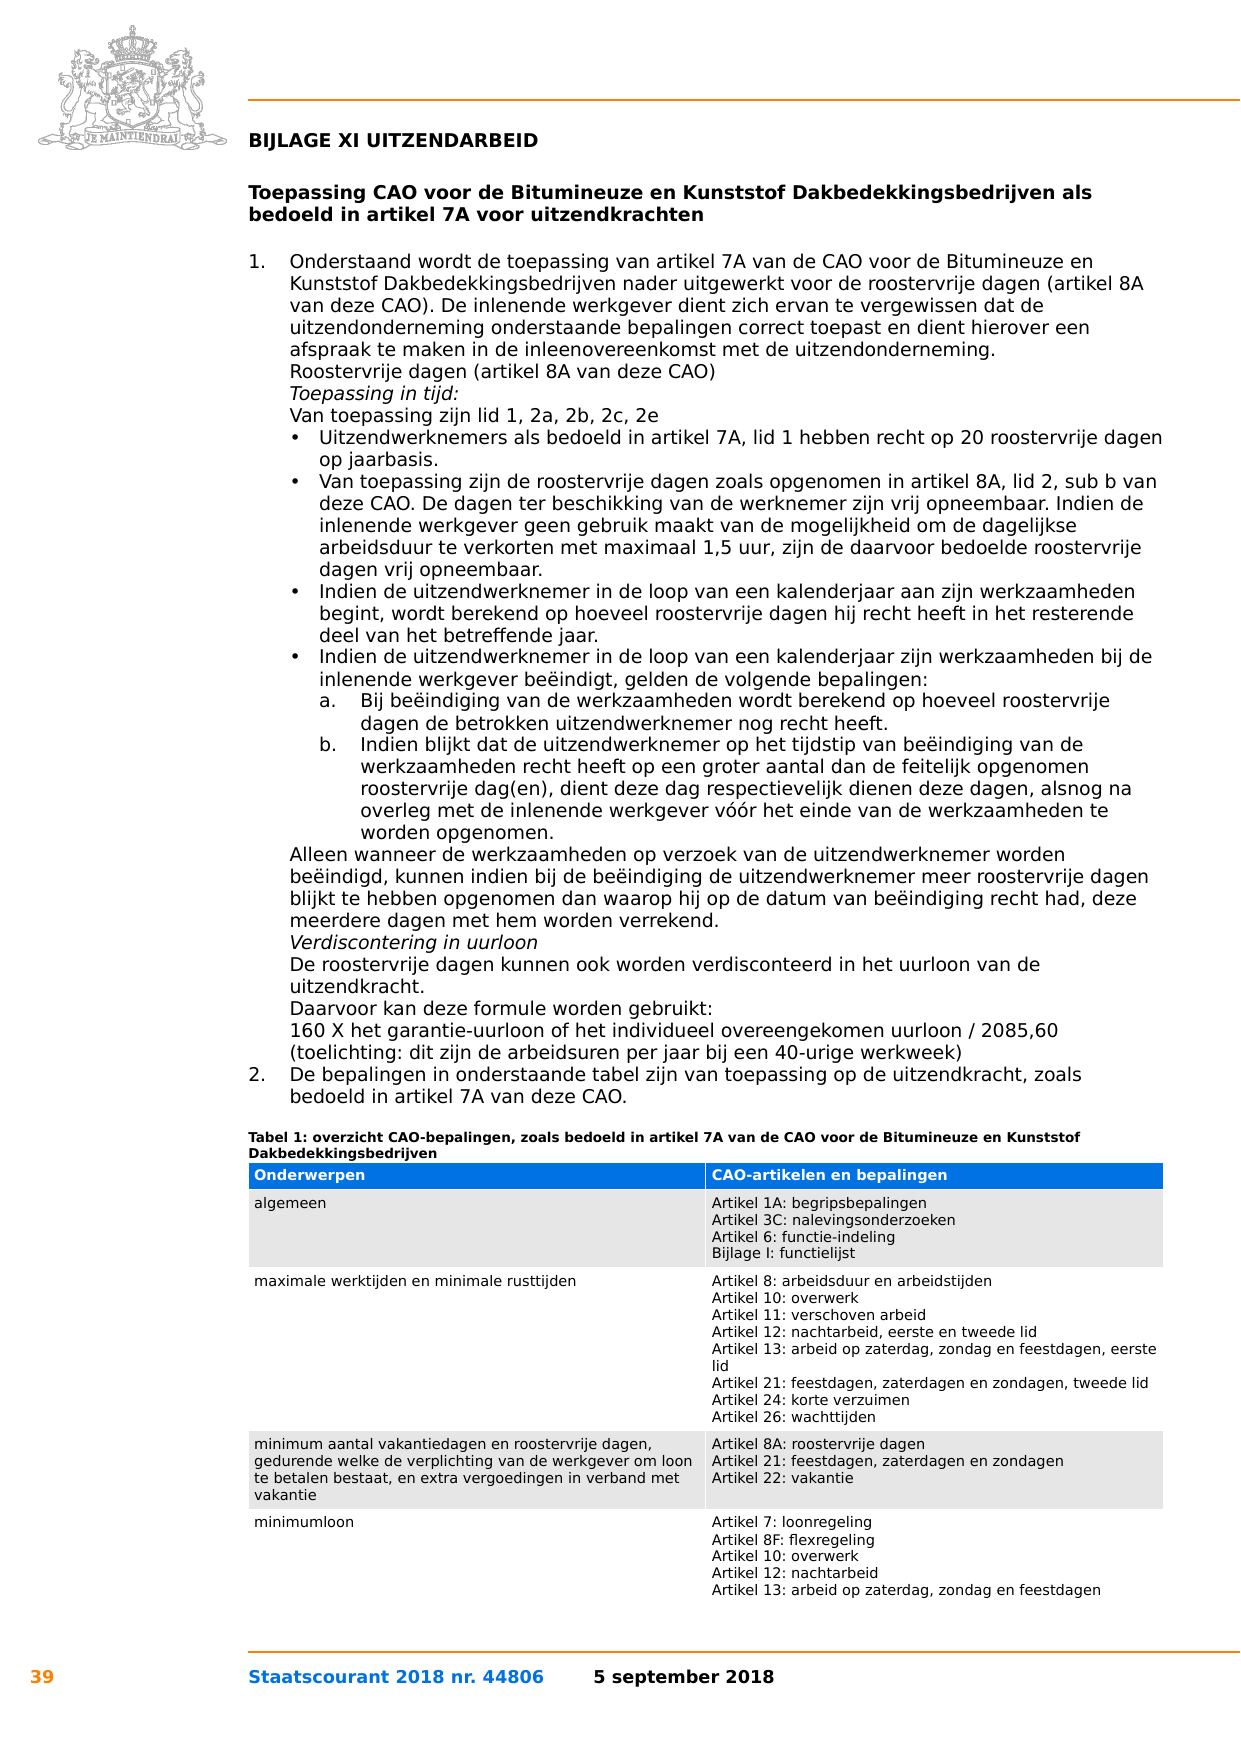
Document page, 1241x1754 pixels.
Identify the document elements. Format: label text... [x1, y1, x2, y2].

table_header Tabel 1: overzicht CAO-bepalingen, zoals bedoeld in artikel 7A van de CAO voor de Bitumineuze en Kunststof Dakbedekkingsbedrijven [248, 1130, 1163, 1161]
table_cell Artikel 7: loonregeling Artikel 8F: flexregeling Artikel 10: overwerk Artikel 12: nachtarbeid Artikel 13: arbeid op zaterdag, zondag en feestdagen [706, 1510, 1163, 1604]
table_cell Artikel 1A: begripsbepalingen Artikel 3C: nalevingsonderzoeken Artikel 6: functie-indeling Bijlage I: functielijst [706, 1190, 1163, 1267]
picture [38, 25, 227, 150]
text Roostervrije dagen (artikel 8A van deze CAO) [289, 361, 1163, 383]
table_cell minimumloon [249, 1510, 705, 1604]
table_cell algemeen [249, 1190, 705, 1267]
text Alleen wanneer de werkzaamheden op verzoek van de uitzendwerknemer worden beëindigd, kunnen indien bij de beëindiging de uitzendwerknemer meer roostervrije dagen blijkt te hebben opgenomen dan waarop hij op de datum van beëindiging recht had, deze meerdere dagen met hem worden verrekend. [289, 844, 1163, 932]
table_cell Artikel 8: arbeidsduur en arbeidstijden Artikel 10: overwerk Artikel 11: verschoven arbeid Artikel 12: nachtarbeid, eerste en tweede lid Artikel 13: arbeid op zaterdag, zondag en feestdagen, eerste lid Artikel 21: feestdagen, zaterdagen en zondagen, tweede lid Artikel 24: korte verzuimen Artikel 26: wachttijden [706, 1268, 1163, 1430]
table_cell Artikel 8A: roostervrije dagen Artikel 21: feestdagen, zaterdagen en zondagen Artikel 22: vakantie [706, 1431, 1163, 1509]
text • Indien de uitzendwerknemer in de loop van een kalenderjaar zijn werkzaamheden bij de inlenende werkgever beëindigt, gelden de volgende bepalingen: [289, 646, 1163, 690]
table_cell minimum aantal vakantiedagen en roostervrije dagen, gedurende welke de verplichting van de werkgever om loon te betalen bestaat, en extra vergoedingen in verband met vakantie [249, 1431, 705, 1509]
text • Van toepassing zijn de roostervrije dagen zoals opgenomen in artikel 8A, lid 2, sub b van deze CAO. De dagen ter beschikking van de werknemer zijn vrij opneembaar. Indien de inlenende werkgever geen gebruik maakt van de mogelijkheid om de dagelijkse arbeidsduur te verkorten met maximaal 1,5 uur, zijn de daarvoor bedoelde roostervrije dagen vrij opneembaar. [289, 471, 1163, 581]
text Verdiscontering in uurloon [289, 932, 1163, 954]
text • Indien de uitzendwerknemer in de loop van een kalenderjaar aan zijn werkzaamheden begint, wordt berekend op hoeveel roostervrije dagen hij recht heeft in het resterende deel van het betreffende jaar. [289, 581, 1163, 646]
text De roostervrije dagen kunnen ook worden verdisconteerd in het uurloon van de uitzendkracht. [289, 954, 1163, 998]
text 160 X het garantie-uurloon of het individueel overeengekomen uurloon / 2085,60 [289, 1020, 1163, 1042]
text a. Bij beëindiging van de werkzaamheden wordt berekend op hoeveel roostervrije dagen de betrokken uitzendwerknemer nog recht heeft. [319, 690, 1163, 734]
text Daarvoor kan deze formule worden gebruikt: [289, 998, 1163, 1020]
text 1. Onderstaand wordt de toepassing van artikel 7A van de CAO voor de Bitumineuze en Kunststof Dakbedekkingsbedrijven nader uitgewerkt voor de roostervrije dagen (artikel 8A van deze CAO). De inlenende werkgever dient zich ervan te vergewissen dat de uitzendonderneming onderstaande bepalingen correct toepast en dient hierover een afspraak te maken in de inleenovereenkomst met de uitzendonderneming. [248, 251, 1163, 361]
table_cell maximale werktijden en minimale rusttijden [249, 1268, 705, 1430]
table_cell CAO-artikelen en bepalingen [706, 1163, 1163, 1189]
text b. Indien blijkt dat de uitzendwerknemer op het tijdstip van beëindiging van de werkzaamheden recht heeft op een groter aantal dan de feitelijk opgenomen roostervrije dag(en), dient deze dag respectievelijk dienen deze dagen, alsnog na overleg met de inlenende werkgever vóór het einde van de werkzaamheden te worden opgenomen. [319, 734, 1163, 844]
text (toelichting: dit zijn de arbeidsuren per jaar bij een 40-urige werkweek) [289, 1042, 1163, 1064]
table_cell Onderwerpen [249, 1163, 705, 1189]
subtitle BIJLAGE XI UITZENDARBEID [248, 130, 1163, 152]
text Toepassing in tijd: [289, 383, 1163, 405]
subtitle Toepassing CAO voor de Bitumineuze en Kunststof Dakbedekkingsbedrijven als bedoeld in artikel 7A voor uitzendkrachten [248, 182, 1163, 226]
text Van toepassing zijn lid 1, 2a, 2b, 2c, 2e [289, 405, 1163, 427]
text 2. De bepalingen in onderstaande tabel zijn van toepassing op de uitzendkracht, zoals bedoeld in artikel 7A van deze CAO. [248, 1064, 1163, 1108]
text • Uitzendwerknemers als bedoeld in artikel 7A, lid 1 hebben recht op 20 roostervrije dagen op jaarbasis. [289, 427, 1163, 471]
